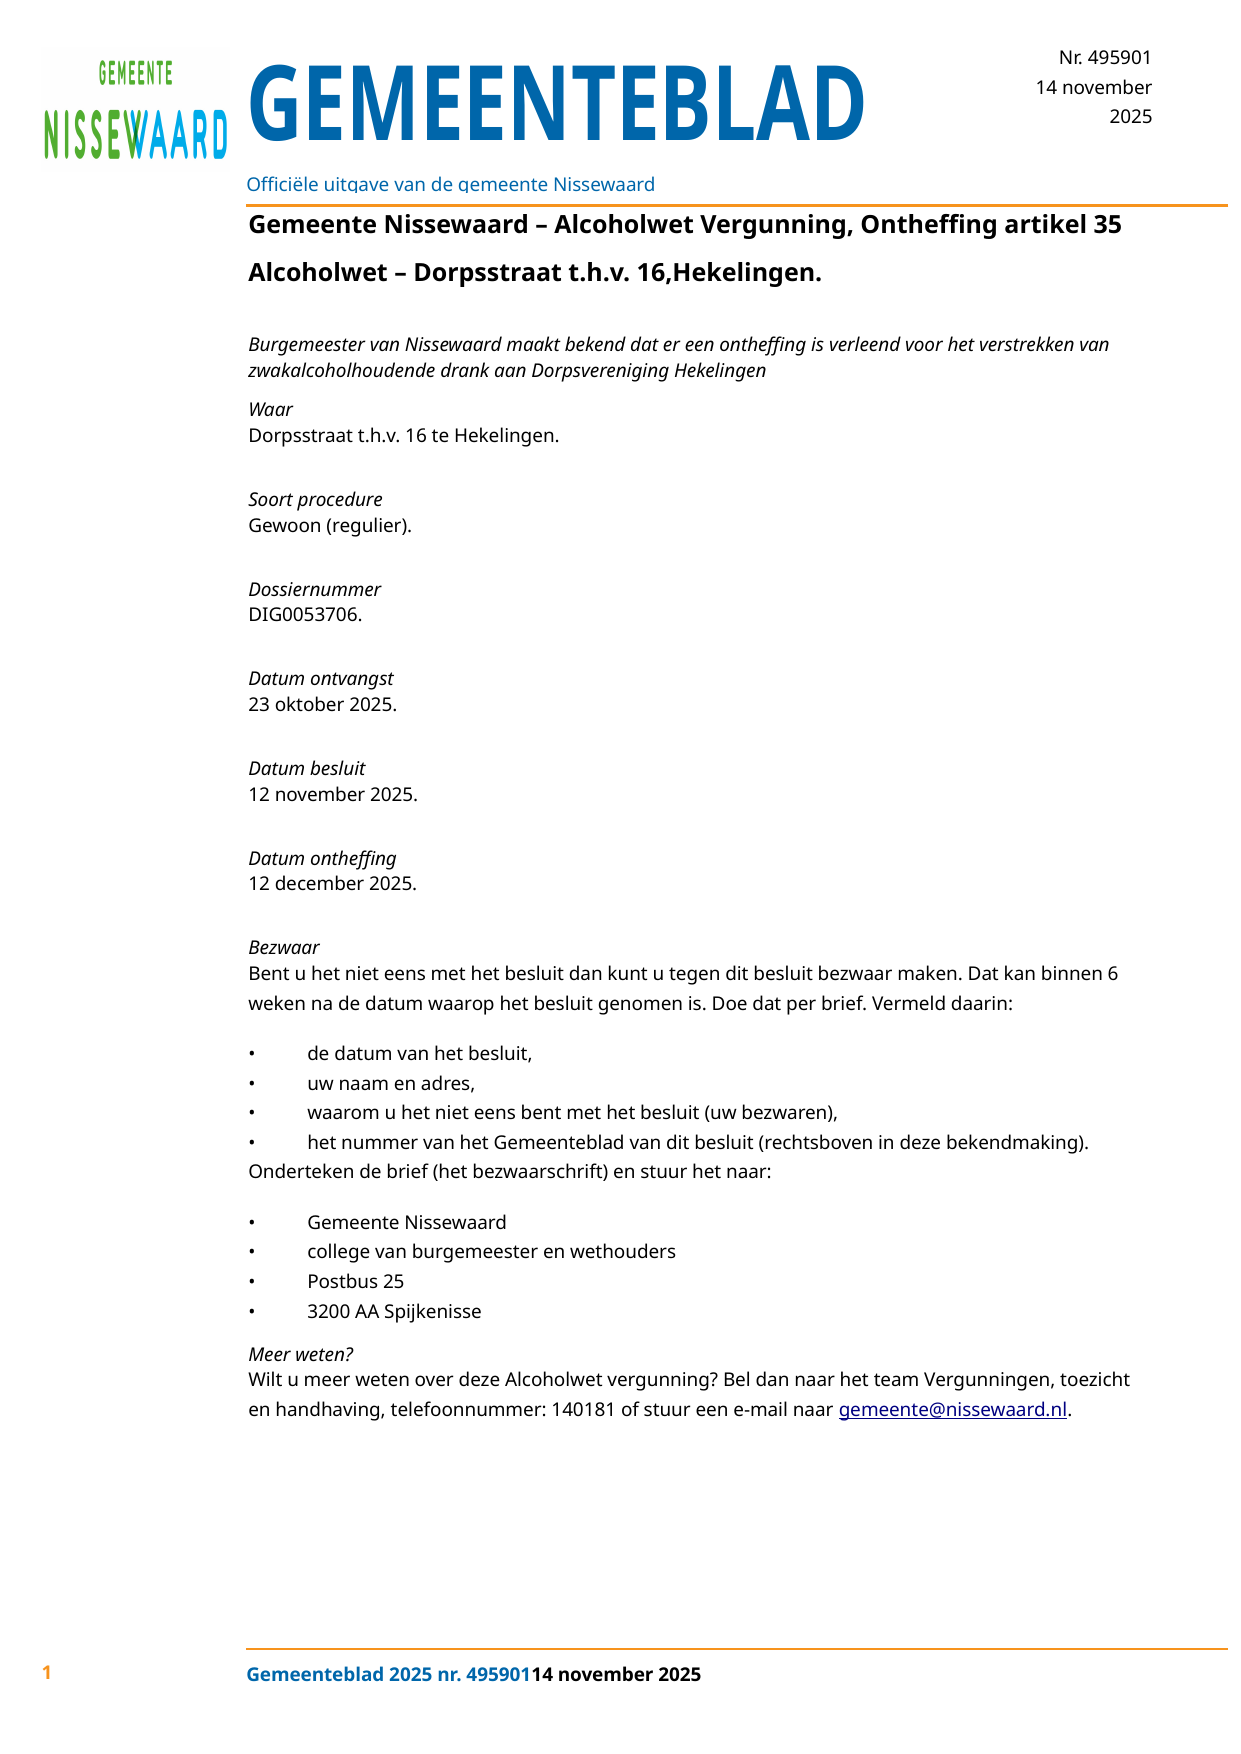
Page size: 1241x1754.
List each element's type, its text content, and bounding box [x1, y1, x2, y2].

text Waar [248, 396, 1152, 422]
text DIG0053706. [248, 602, 1152, 627]
text Datum besluit [248, 755, 1152, 781]
list 3200 AA Spijkenisse [248, 1298, 1152, 1323]
text 23 oktober 2025. [248, 691, 1152, 717]
list de datum van het besluit, [248, 1040, 1152, 1066]
text Wilt u meer weten over deze Alcoholwet vergunning? Bel dan naar het team Vergunningen, toezicht en handhaving, telefoonnummer: 140181 of stuur een e-mail naar gemeente@nissewaard.nl. [248, 1367, 1152, 1422]
text Gewoon (regulier). [248, 512, 1152, 538]
text Soort procedure [248, 486, 1152, 512]
list Postbus 25 [248, 1268, 1152, 1294]
text Dossiernummer [248, 576, 1152, 602]
text 12 november 2025. [248, 781, 1152, 807]
list het nummer van het Gemeenteblad van dit besluit (rechtsboven in deze bekendmaking). [248, 1129, 1152, 1155]
text Datum ontvangst [248, 666, 1152, 691]
list uw naam en adres, [248, 1070, 1152, 1096]
text Gemeente Nissewaard – Alcoholwet Vergunning, Ontheffing artikel 35 Alcoholwet – Dorpsstraat t.h.v. 16,Hekelingen. [248, 207, 1152, 288]
text Burgemeester van Nissewaard maakt bekend dat er een ontheffing is verleend voor het verstrekken van zwakalcoholhoudende drank aan Dorpsvereniging Hekelingen [248, 331, 1152, 383]
text Meer weten? [248, 1341, 1152, 1367]
list waarom u het niet eens bent met het besluit (uw bezwaren), [248, 1099, 1152, 1125]
list college van burgemeester en wethouders [248, 1239, 1152, 1264]
text Datum ontheffing [248, 845, 1152, 871]
text Bezwaar [248, 934, 1152, 960]
text Onderteken de brief (het bezwaarschrift) en stuur het naar: [248, 1159, 1152, 1184]
text Dorpsstraat t.h.v. 16 te Hekelingen. [248, 422, 1152, 448]
text 12 december 2025. [248, 871, 1152, 896]
picture [41, 47, 231, 172]
text Bent u het niet eens met het besluit dan kunt u tegen dit besluit bezwaar maken. Dat kan binnen 6 weken na de datum waarop het besluit genomen is. Doe dat per brief. Vermeld daarin: [248, 960, 1152, 1016]
list Gemeente Nissewaard [248, 1209, 1152, 1235]
